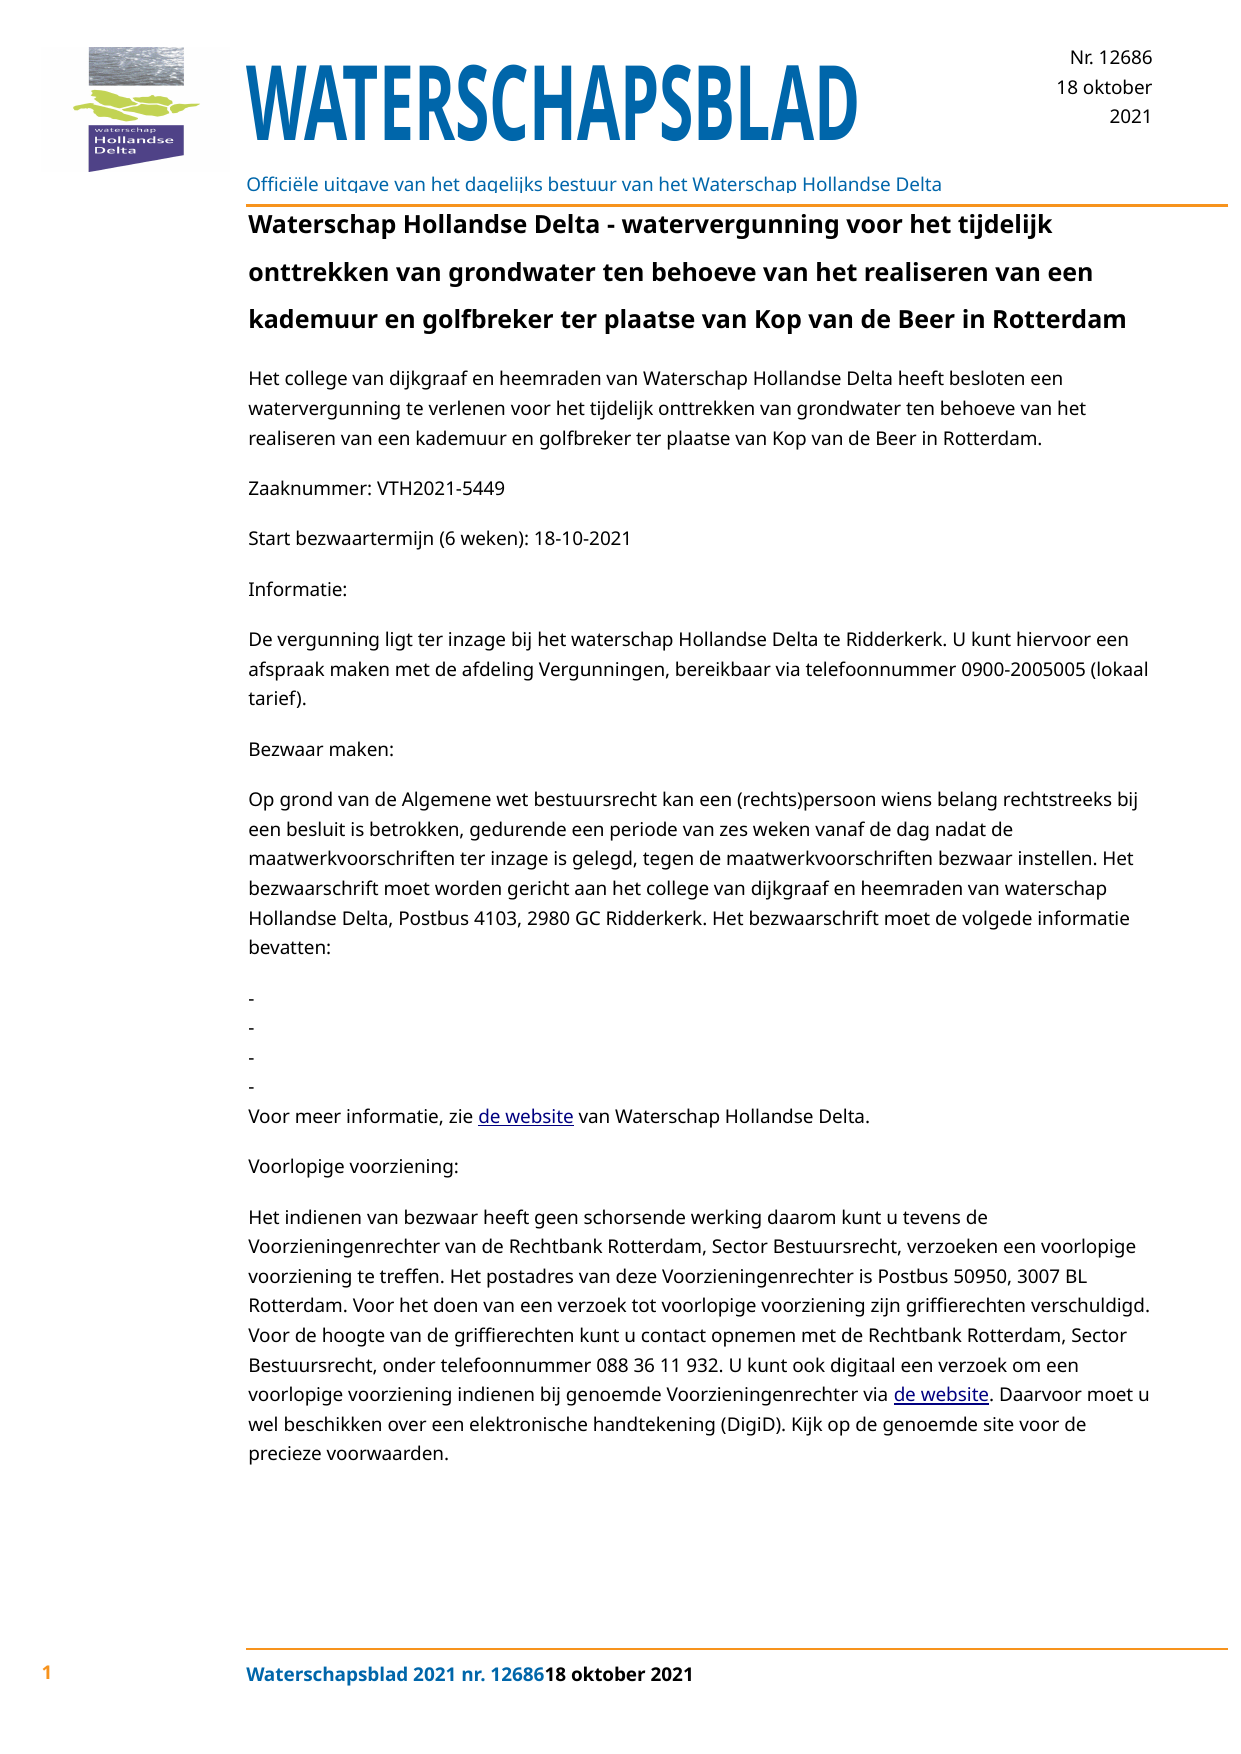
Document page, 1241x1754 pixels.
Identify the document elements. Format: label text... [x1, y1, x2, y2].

text Voorlopige voorziening: [248, 1153, 1152, 1179]
text Waterschap Hollandse Delta - watervergunning voor het tijdelijk onttrekken van grondwater ten behoeve van het realiseren van een kademuur en golfbreker ter plaatse van Kop van de Beer in Rotterdam [248, 207, 1152, 336]
text Voor meer informatie, zie de website van Waterschap Hollandse Delta. [248, 1103, 1152, 1129]
text Bezwaar maken: [248, 736, 1152, 762]
text Op grond van de Algemene wet bestuursrecht kan een (rechts)persoon wiens belang rechtstreeks bij een besluit is betrokken, gedurende een periode van zes weken vanaf de dag nadat de maatwerkvoorschriften ter inzage is gelegd, tegen de maatwerkvoorschriften bezwaar instellen. Het bezwaarschrift moet worden gericht aan het college van dijkgraaf en heemraden van waterschap Hollandse Delta, Postbus 4103, 2980 GC Ridderkerk. Het bezwaarschrift moet de volgede informatie bevatten: [248, 786, 1152, 960]
text Het college van dijkgraaf en heemraden van Waterschap Hollandse Delta heeft besloten een watervergunning te verlenen voor het tijdelijk onttrekken van grondwater ten behoeve van het realiseren van een kademuur en golfbreker ter plaatse van Kop van de Beer in Rotterdam. [248, 366, 1152, 450]
text Het indienen van bezwaar heeft geen schorsende werking daarom kunt u tevens de Voorzieningenrechter van de Rechtbank Rotterdam, Sector Bestuursrecht, verzoeken een voorlopige voorziening te treffen. Het postadres van deze Voorzieningenrechter is Postbus 50950, 3007 BL Rotterdam. Voor het doen van een verzoek tot voorlopige voorziening zijn griffierechten verschuldigd. Voor de hoogte van de griffierechten kunt u contact opnemen met de Rechtbank Rotterdam, Sector Bestuursrecht, onder telefoonnummer 088 36 11 932. U kunt ook digitaal een verzoek om een voorlopige voorziening indienen bij genoemde Voorzieningenrechter via de website. Daarvoor moet u wel beschikken over een elektronische handtekening (DigiD). Kijk op de genoemde site voor de precieze voorwaarden. [248, 1204, 1152, 1466]
text De vergunning ligt ter inzage bij het waterschap Hollandse Delta te Ridderkerk. U kunt hiervoor een afspraak maken met de afdeling Vergunningen, bereikbaar via telefoonnummer 0900-2005005 (lokaal tarief). [248, 626, 1152, 711]
picture [41, 47, 231, 172]
text Zaaknummer: VTH2021-5449 [248, 475, 1152, 501]
text Informatie: [248, 576, 1152, 602]
text Start bezwaartermijn (6 weken): 18-10-2021 [248, 526, 1152, 551]
